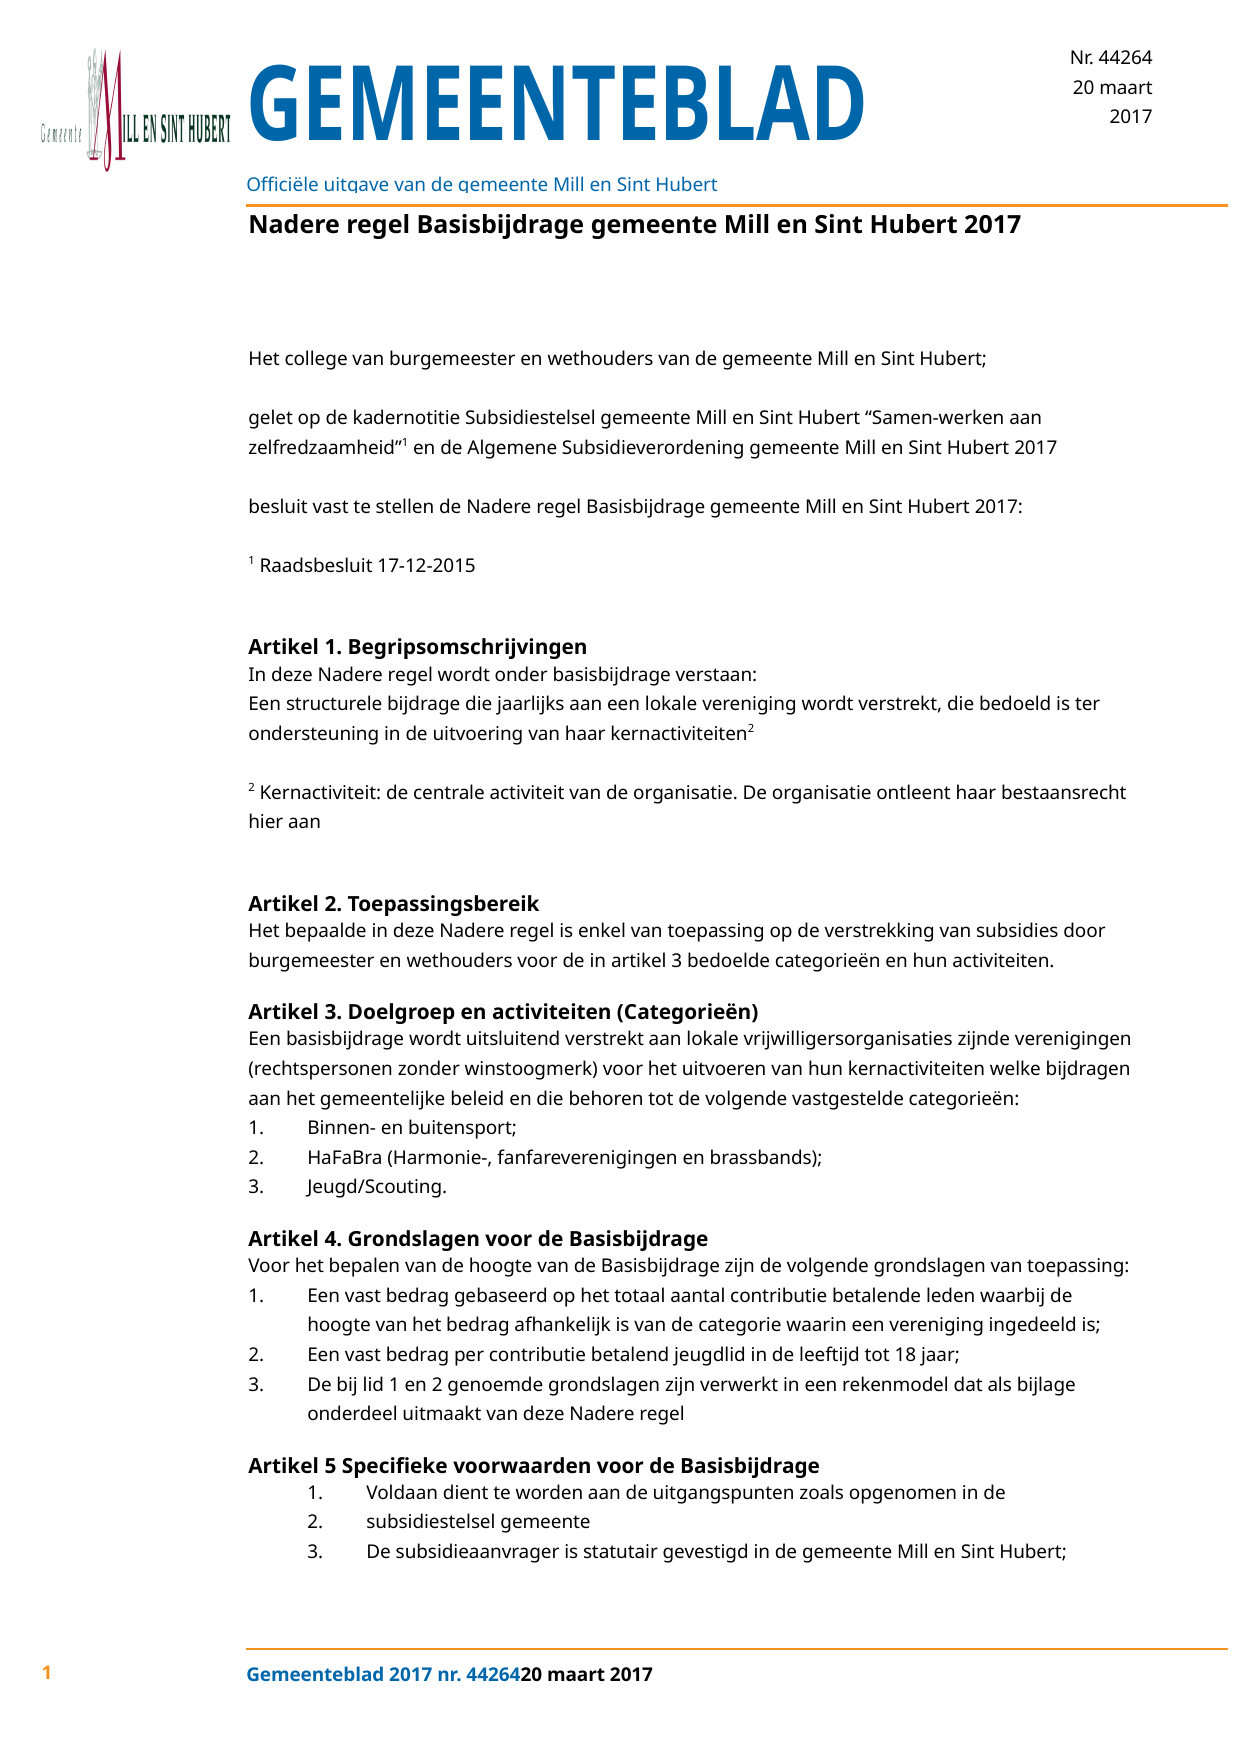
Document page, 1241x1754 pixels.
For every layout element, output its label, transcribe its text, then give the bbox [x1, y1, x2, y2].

text Artikel 4. Grondslagen voor de Basisbijdrage [248, 1224, 1152, 1252]
list De bij lid 1 en 2 genoemde grondslagen zijn verwerkt in een rekenmodel dat als bijlage onderdeel uitmaakt van deze Nadere regel [248, 1371, 1152, 1426]
list Jeugd/Scouting. [248, 1173, 1152, 1199]
list Binnen- en buitensport; [248, 1114, 1152, 1140]
list De subsidieaanvrager is statutair gevestigd in de gemeente Mill en Sint Hubert; [307, 1538, 1152, 1564]
list Een vast bedrag gebaseerd op het totaal aantal contributie betalende leden waarbij de [248, 1282, 1152, 1308]
text Artikel 2. Toepassingsbereik [248, 889, 1152, 917]
list subsidiestelsel gemeente [307, 1509, 1152, 1534]
picture [41, 47, 231, 172]
text 1 Raadsbesluit 17-12-2015 [248, 552, 1152, 578]
list HaFaBra (Harmonie-, fanfareverenigingen en brassbands); [248, 1144, 1152, 1170]
text Artikel 5 Specifieke voorwaarden voor de Basisbijdrage [248, 1451, 1152, 1479]
list Een vast bedrag per contributie betalend jeugdlid in de leeftijd tot 18 jaar; [248, 1341, 1152, 1367]
text 2 Kernactiviteit: de centrale activiteit van de organisatie. De organisatie ontleent haar bestaansrecht hier aan [248, 779, 1152, 834]
text Artikel 3. Doelgroep en activiteiten (Categorieën) [248, 997, 1152, 1026]
text Het bepaalde in deze Nadere regel is enkel van toepassing op de verstrekking van subsidies door burgemeester en wethouders voor de in artikel 3 bedoelde categorieën en hun activiteiten. [248, 917, 1152, 972]
list hoogte van het bedrag afhankelijk is van de categorie waarin een vereniging ingedeeld is; [248, 1312, 1152, 1337]
text In deze Nadere regel wordt onder basisbijdrage verstaan: [248, 661, 1152, 687]
text gelet op de kadernotitie Subsidiestelsel gemeente Mill en Sint Hubert “Samen-werken aan zelfredzaamheid”1 en de Algemene Subsidieverordening gemeente Mill en Sint Hubert 2017 [248, 404, 1152, 460]
text Het college van burgemeester en wethouders van de gemeente Mill en Sint Hubert; [248, 345, 1152, 371]
text Voor het bepalen van de hoogte van de Basisbijdrage zijn de volgende grondslagen van toepassing: [248, 1252, 1152, 1278]
text Een basisbijdrage wordt uitsluitend verstrekt aan lokale vrijwilligersorganisaties zijnde verenigingen (rechtspersonen zonder winstoogmerk) voor het uitvoeren van hun kernactiviteiten welke bijdragen aan het gemeentelijke beleid en die behoren tot de volgende vastgestelde categorieën: [248, 1026, 1152, 1111]
list Voldaan dient te worden aan de uitgangspunten zoals opgenomen in de [307, 1479, 1152, 1505]
text besluit vast te stellen de Nadere regel Basisbijdrage gemeente Mill en Sint Hubert 2017: [248, 493, 1152, 519]
text Een structurele bijdrage die jaarlijks aan een lokale vereniging wordt verstrekt, die bedoeld is ter ondersteuning in de uitvoering van haar kernactiviteiten2 [248, 690, 1152, 746]
text Artikel 1. Begripsomschrijvingen [248, 632, 1152, 661]
text Nadere regel Basisbijdrage gemeente Mill en Sint Hubert 2017 [248, 207, 1152, 241]
